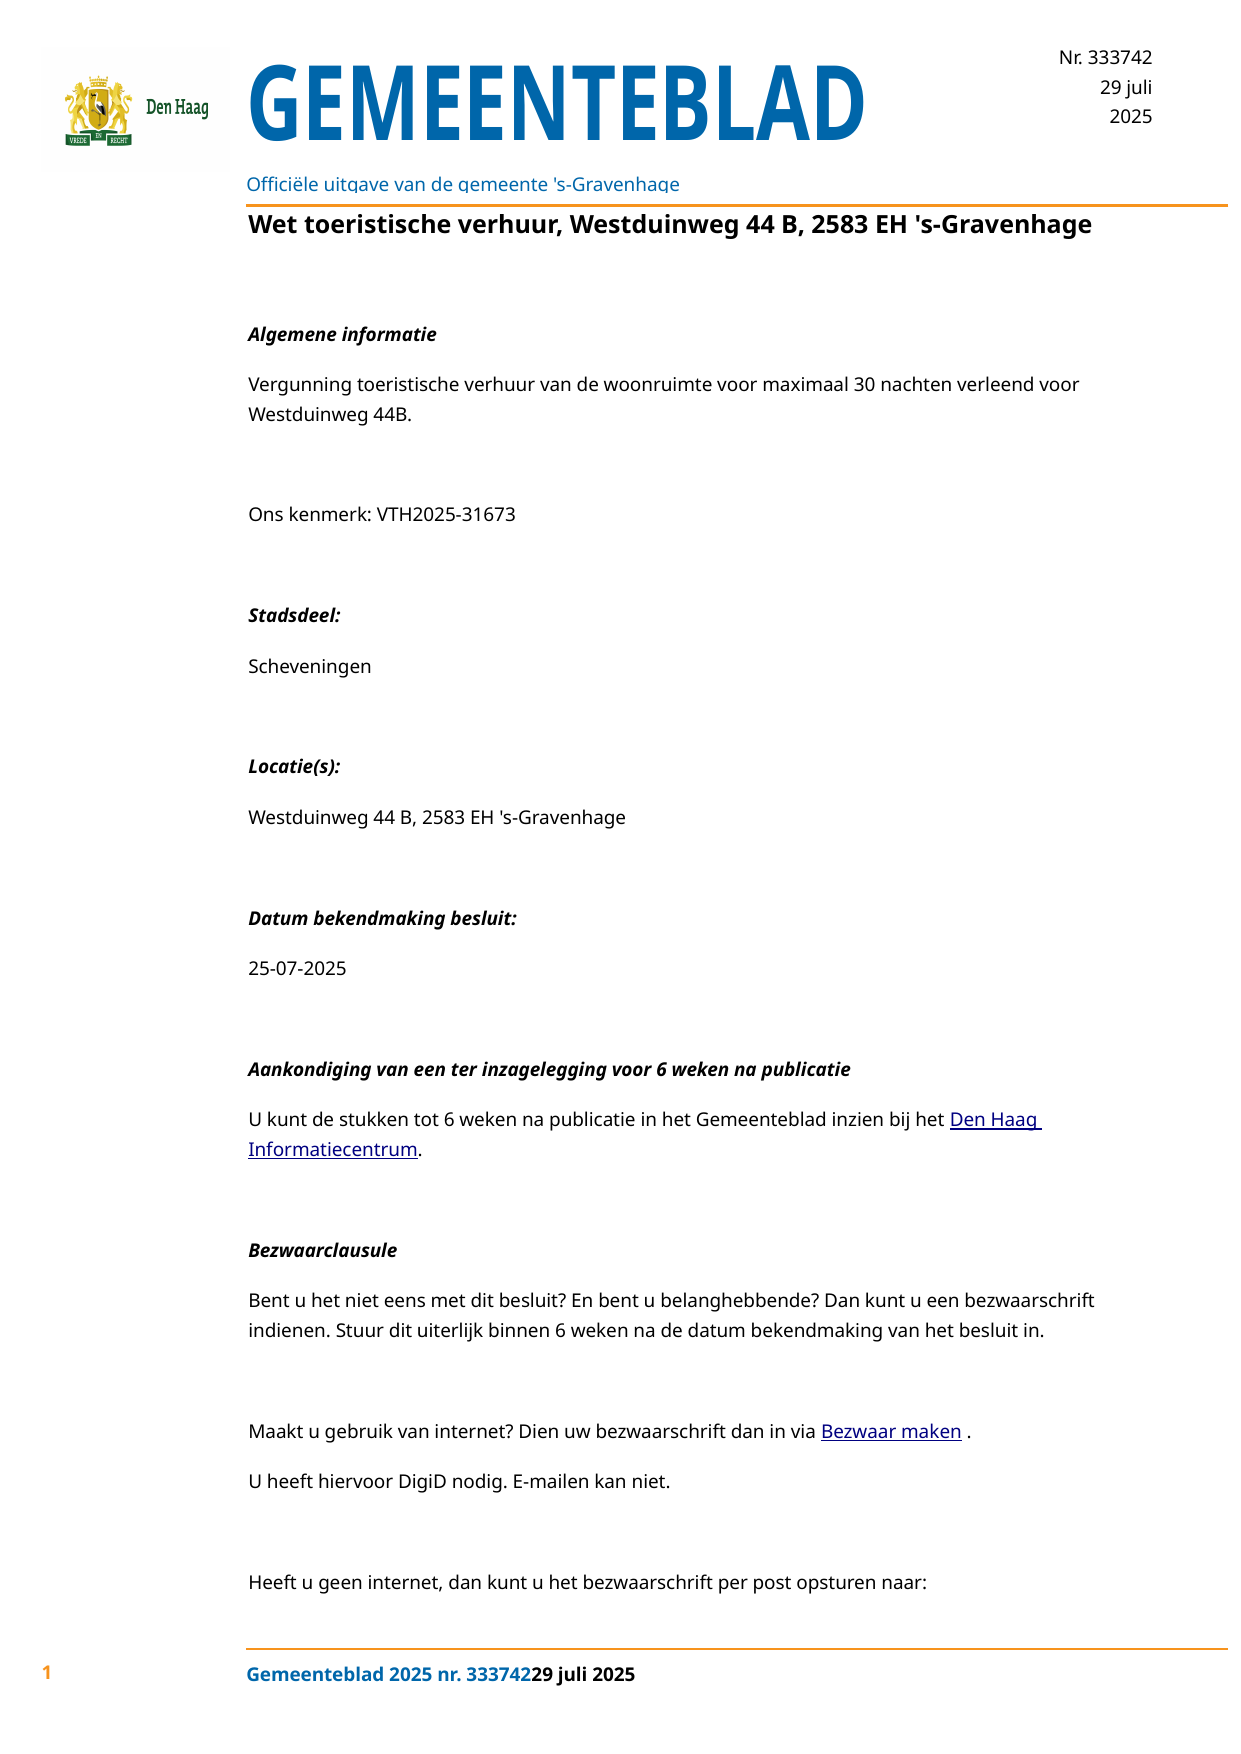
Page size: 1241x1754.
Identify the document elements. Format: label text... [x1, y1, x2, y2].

text Aankondiging van een ter inzagelegging voor 6 weken na publicatie [248, 1056, 1152, 1082]
text Wet toeristische verhuur, Westduinweg 44 B, 2583 EH 's-Gravenhage [248, 207, 1152, 241]
text Ons kenmerk: VTH2025-31673 [248, 502, 1152, 527]
text Locatie(s): [248, 754, 1152, 779]
text Scheveningen [248, 653, 1152, 678]
text Maakt u gebruik van internet? Dien uw bezwaarschrift dan in via Bezwaar maken . [248, 1418, 1152, 1443]
text U kunt de stukken tot 6 weken na publicatie in het Gemeenteblad inzien bij het Den Haag Informatiecentrum. [248, 1107, 1152, 1162]
text Heeft u geen internet, dan kunt u het bezwaarschrift per post opsturen naar: [248, 1569, 1152, 1595]
text Algemene informatie [248, 321, 1152, 346]
text 25-07-2025 [248, 955, 1152, 981]
text Vergunning toeristische verhuur van de woonruimte voor maximaal 30 nachten verleend voor Westduinweg 44B. [248, 371, 1152, 426]
text Westduinweg 44 B, 2583 EH 's-Gravenhage [248, 804, 1152, 830]
text Bent u het niet eens met dit besluit? En bent u belanghebbende? Dan kunt u een bezwaarschrift indienen. Stuur dit uiterlijk binnen 6 weken na de datum bekendmaking van het besluit in. [248, 1287, 1152, 1343]
text Datum bekendmaking besluit: [248, 905, 1152, 931]
picture [41, 47, 231, 172]
text Bezwaarclausule [248, 1237, 1152, 1263]
text Stadsdeel: [248, 602, 1152, 628]
text U heeft hiervoor DigiD nodig. E-mailen kan niet. [248, 1468, 1152, 1494]
